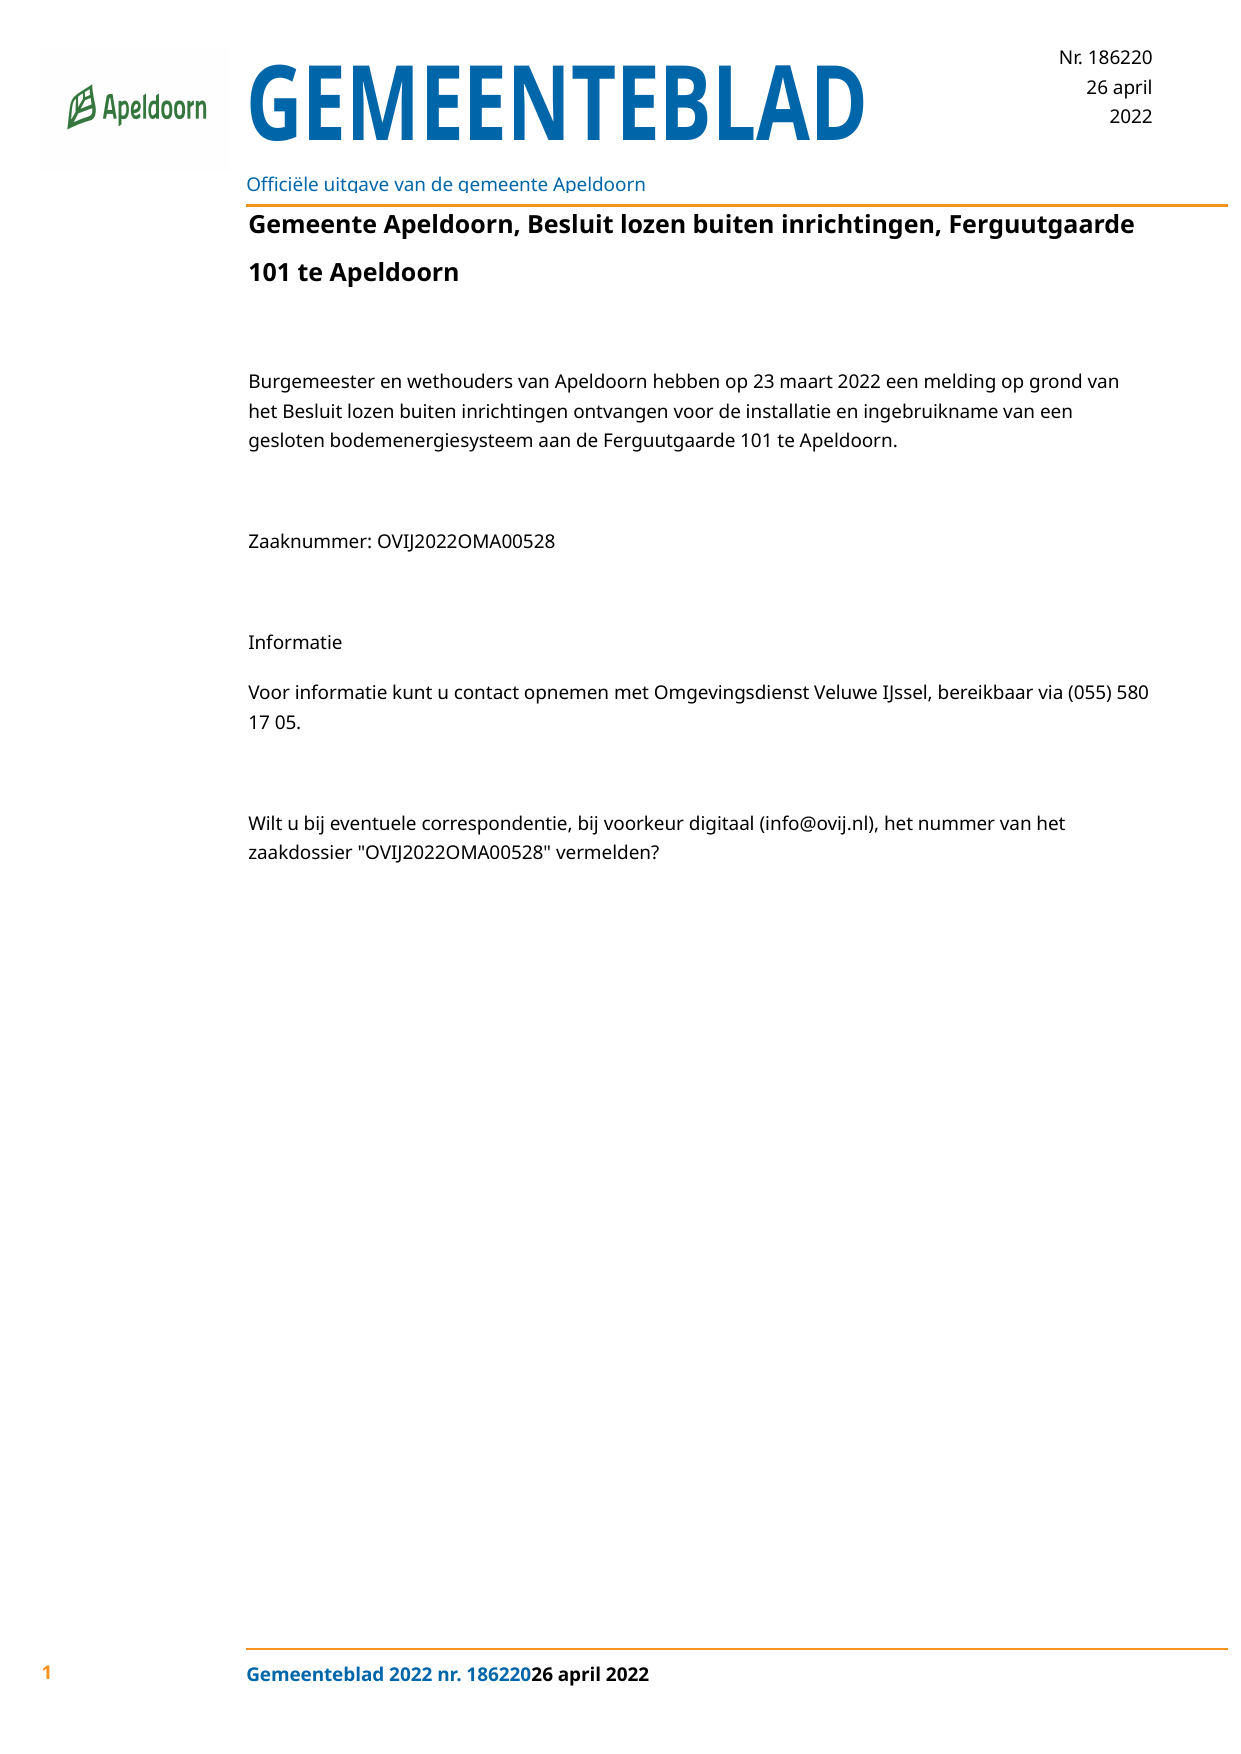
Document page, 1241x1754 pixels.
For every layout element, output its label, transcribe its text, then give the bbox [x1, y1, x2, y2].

text Voor informatie kunt u contact opnemen met Omgevingsdienst Veluwe IJssel, bereikbaar via (055) 580 17 05. [248, 679, 1152, 735]
picture [41, 47, 231, 172]
text Zaaknummer: OVIJ2022OMA00528 [248, 528, 1152, 554]
text Wilt u bij eventuele correspondentie, bij voorkeur digitaal (info@ovij.nl), het nummer van het zaakdossier "OVIJ2022OMA00528" vermelden? [248, 810, 1152, 865]
text Gemeente Apeldoorn, Besluit lozen buiten inrichtingen, Ferguutgaarde 101 te Apeldoorn [248, 207, 1152, 288]
text Informatie [248, 629, 1152, 655]
text Burgemeester en wethouders van Apeldoorn hebben op 23 maart 2022 een melding op grond van het Besluit lozen buiten inrichtingen ontvangen voor de installatie en ingebruikname van een gesloten bodemenergiesysteem aan de Ferguutgaarde 101 te Apeldoorn. [248, 368, 1152, 453]
